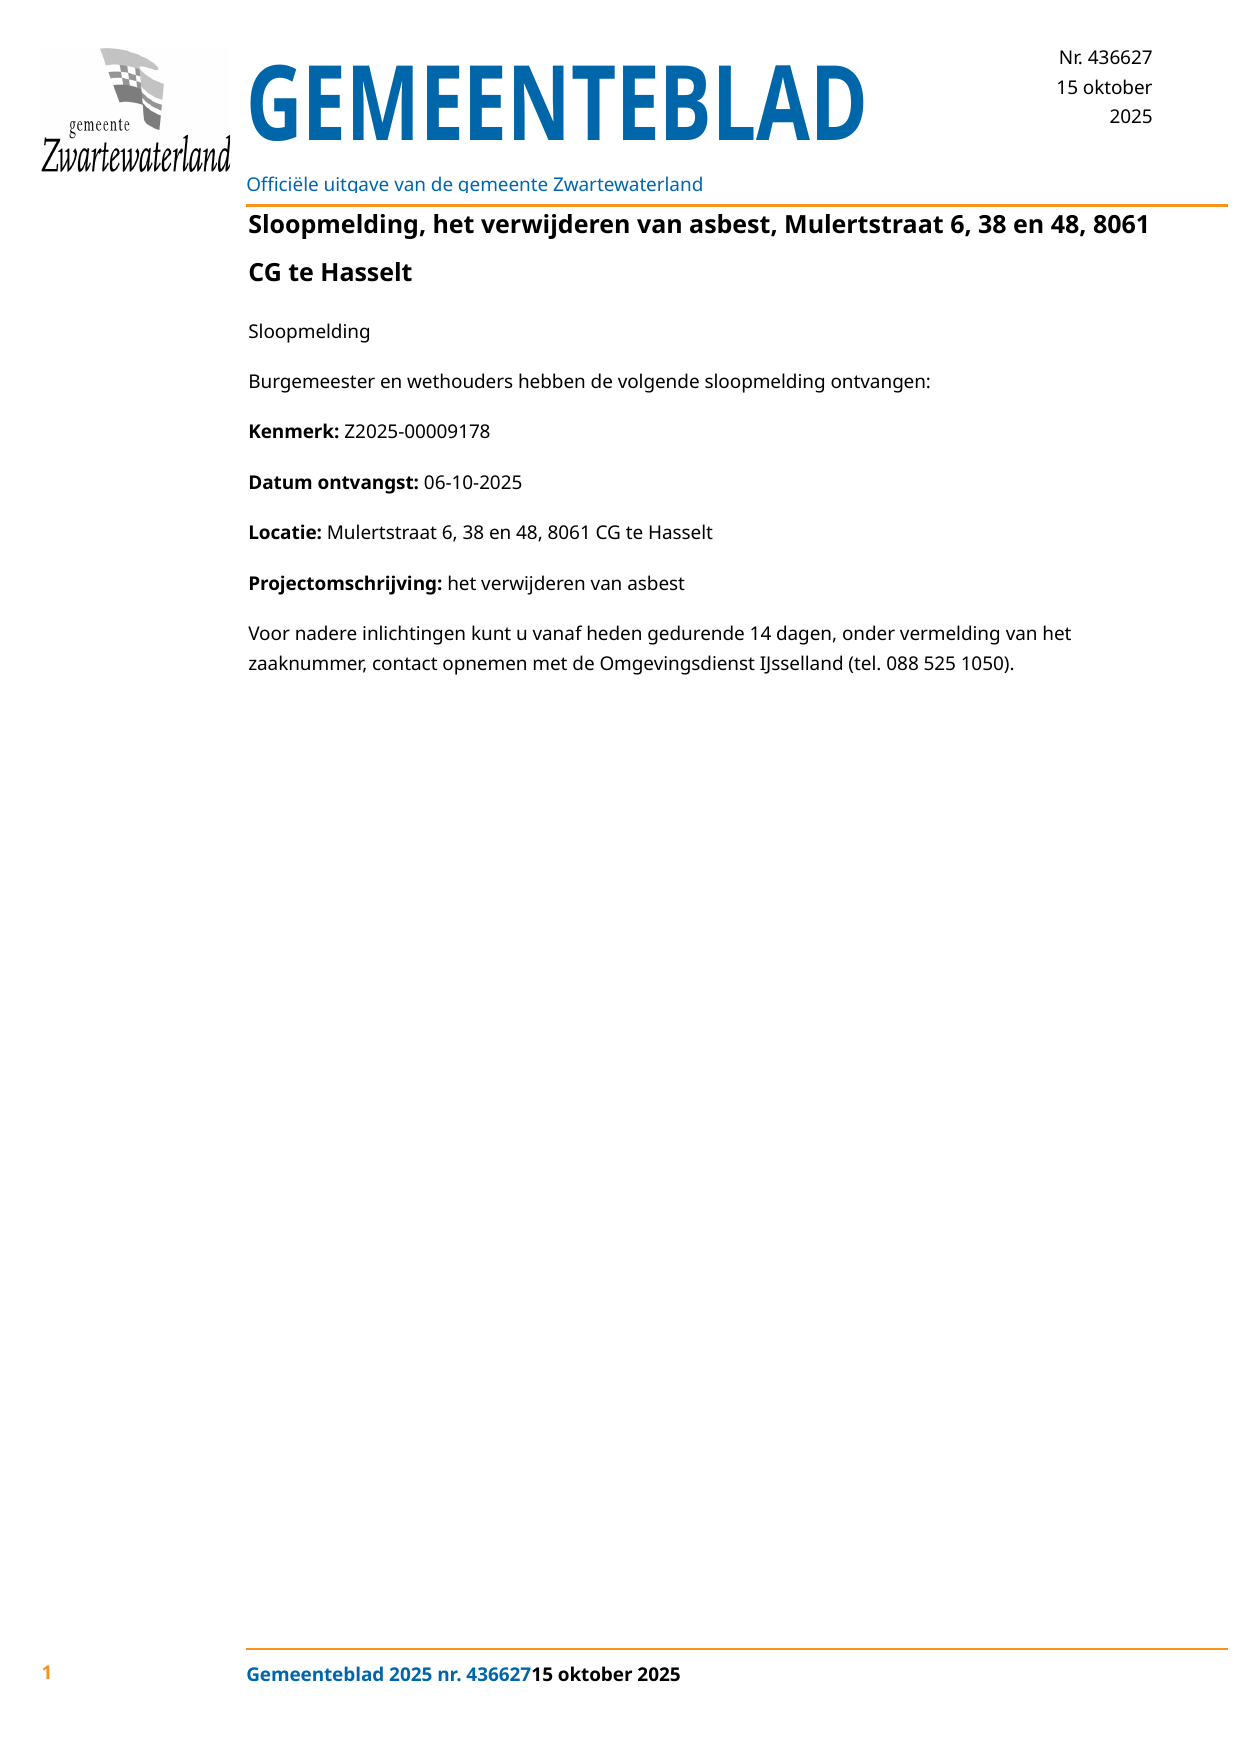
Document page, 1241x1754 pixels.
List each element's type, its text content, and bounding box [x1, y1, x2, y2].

text Sloopmelding, het verwijderen van asbest, Mulertstraat 6, 38 en 48, 8061 CG te Hasselt [248, 207, 1152, 288]
text Datum ontvangst: 06-10-2025 [248, 469, 1152, 495]
text Sloopmelding [248, 318, 1152, 344]
picture [41, 47, 231, 172]
text Locatie: Mulertstraat 6, 38 en 48, 8061 CG te Hasselt [248, 519, 1152, 545]
text Kenmerk: Z2025-00009178 [248, 419, 1152, 444]
text Voor nadere inlichtingen kunt u vanaf heden gedurende 14 dagen, onder vermelding van het zaaknummer, contact opnemen met de Omgevingsdienst IJsselland (tel. 088 525 1050). [248, 620, 1152, 676]
text Projectomschrijving: het verwijderen van asbest [248, 570, 1152, 596]
text Burgemeester en wethouders hebben de volgende sloopmelding ontvangen: [248, 368, 1152, 394]
